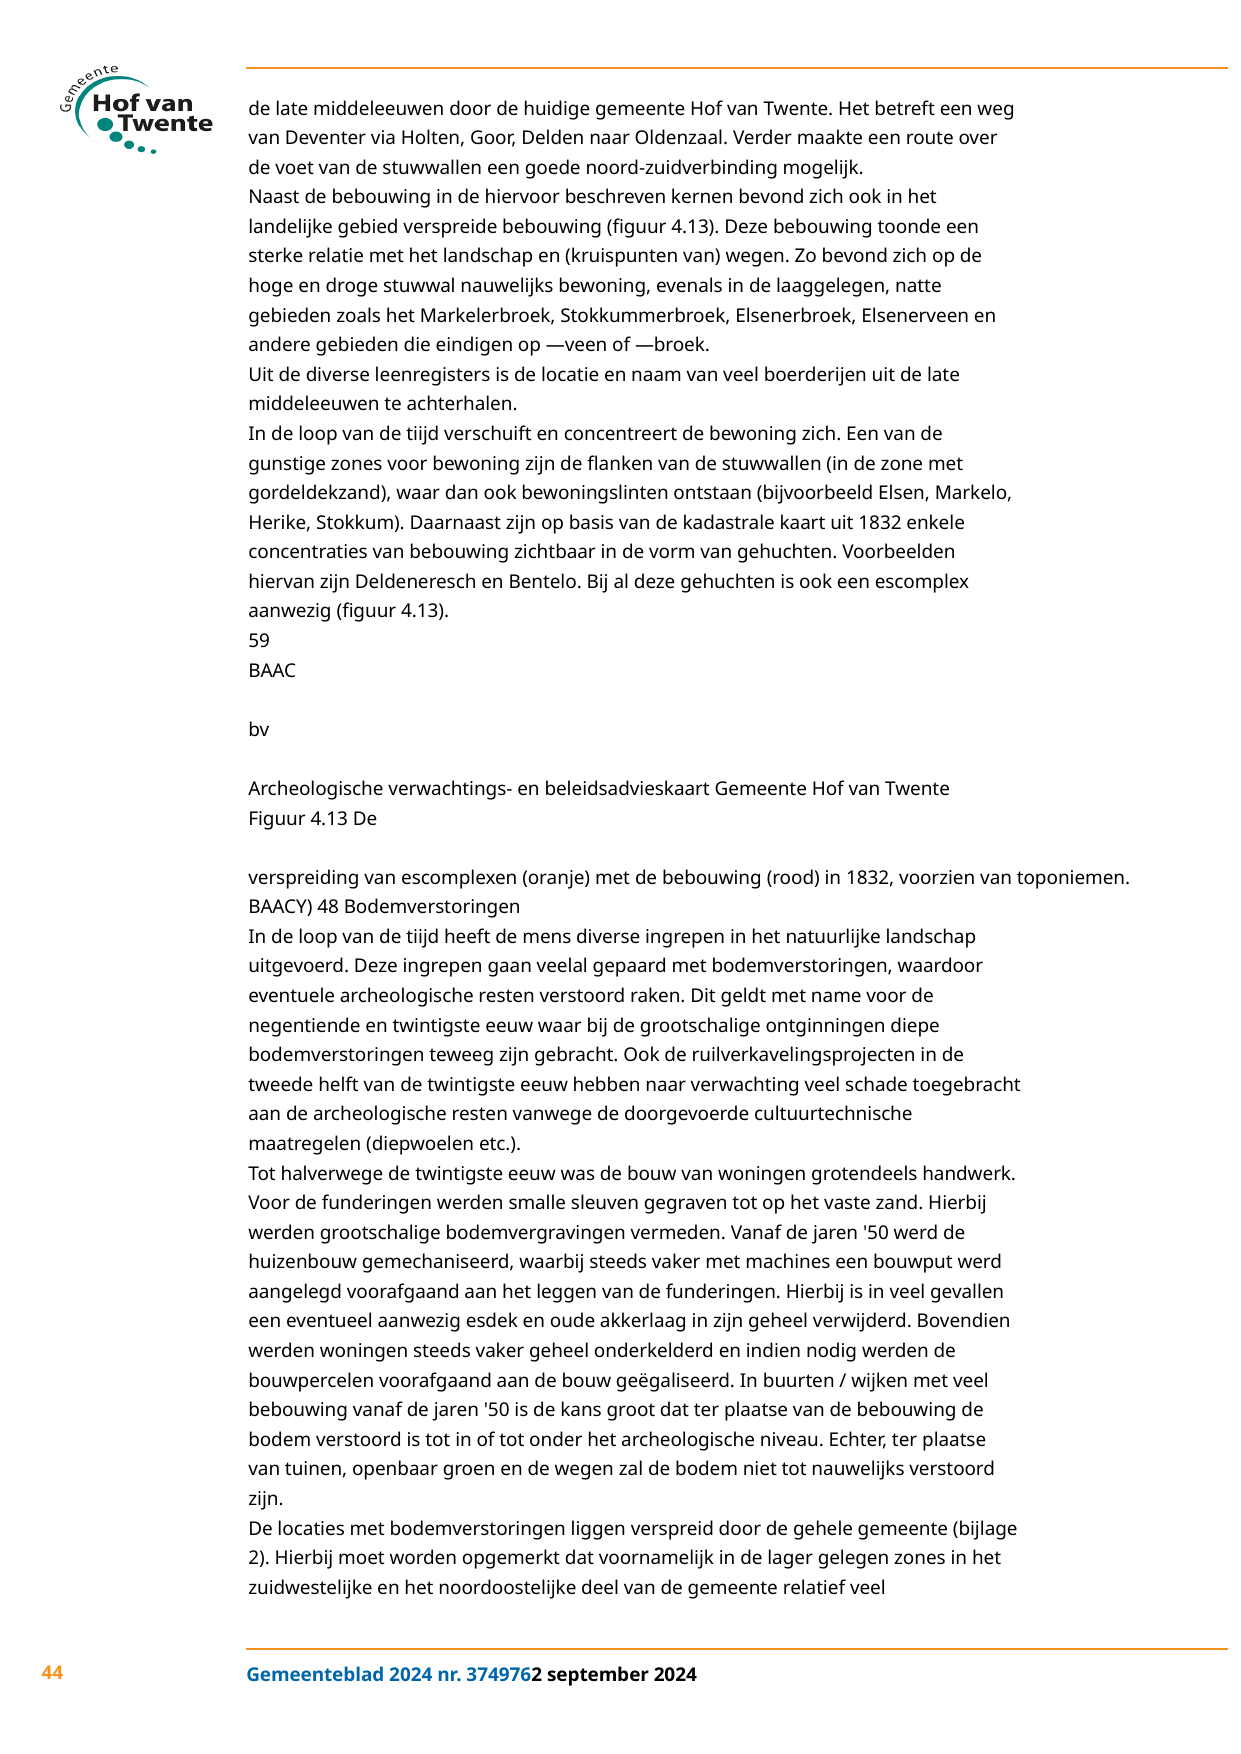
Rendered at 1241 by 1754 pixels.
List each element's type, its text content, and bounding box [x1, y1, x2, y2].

text tweede helft van de twintigste eeuw hebben naar verwachting veel schade toegebracht [248, 1071, 1152, 1097]
text andere gebieden die eindigen op —veen of —broek. [248, 331, 1152, 357]
text werden woningen steeds vaker geheel onderkelderd en indien nodig werden de [248, 1337, 1152, 1363]
text de late middeleeuwen door de huidige gemeente Hof van Twente. Het betreft een weg [248, 95, 1152, 121]
text 59 [248, 627, 1152, 653]
text BAACY) 48 Bodemverstoringen [248, 893, 1152, 919]
text huizenbouw gemechaniseerd, waarbij steeds vaker met machines een bouwput werd [248, 1248, 1152, 1274]
text Figuur 4.13 De [248, 805, 1152, 831]
text hoge en droge stuwwal nauwelijks bewoning, evenals in de laaggelegen, natte [248, 272, 1152, 298]
text van Deventer via Holten, Goor, Delden naar Oldenzaal. Verder maakte een route over [248, 124, 1152, 150]
text verspreiding van escomplexen (oranje) met de bebouwing (rood) in 1832, voorzien van toponiemen. [248, 864, 1152, 890]
text In de loop van de tiĳd verschuift en concentreert de bewoning zich. Een van de [248, 420, 1152, 446]
text werden grootschalige bodemvergravingen vermeden. Vanaf de jaren '50 werd de [248, 1219, 1152, 1245]
text de voet van de stuwwallen een goede noord-zuidverbinding mogelijk. [248, 154, 1152, 180]
text Archeologische verwachtings- en beleidsadvieskaart Gemeente Hof van Twente [248, 775, 1152, 801]
text Tot halverwege de twintigste eeuw was de bouw van woningen grotendeels handwerk. [248, 1160, 1152, 1186]
text BAAC [248, 657, 1152, 683]
text aanwezig (figuur 4.13). [248, 598, 1152, 623]
text landelijke gebied verspreide bebouwing (figuur 4.13). Deze bebouwing toonde een [248, 213, 1152, 239]
text bodemverstoringen teweeg zijn gebracht. Ook de ruilverkavelingsprojecten in de [248, 1041, 1152, 1067]
text eventuele archeologische resten verstoord raken. Dit geldt met name voor de [248, 982, 1152, 1008]
picture [41, 47, 231, 172]
text gunstige zones voor bewoning zijn de flanken van de stuwwallen (in de zone met [248, 450, 1152, 476]
text negentiende en twintigste eeuw waar bij de grootschalige ontginningen diepe [248, 1012, 1152, 1038]
text hiervan zijn Deldeneresch en Bentelo. Bij al deze gehuchten is ook een escomplex [248, 568, 1152, 594]
text bv [248, 716, 1152, 742]
text Herike, Stokkum). Daarnaast zijn op basis van de kadastrale kaart uit 1832 enkele [248, 509, 1152, 535]
text concentraties van bebouwing zichtbaar in de vorm van gehuchten. Voorbeelden [248, 538, 1152, 564]
text maatregelen (diepwoelen etc.). [248, 1130, 1152, 1156]
text sterke relatie met het landschap en (kruispunten van) wegen. Zo bevond zich op de [248, 243, 1152, 268]
text middeleeuwen te achterhalen. [248, 391, 1152, 416]
text van tuinen, openbaar groen en de wegen zal de bodem niet tot nauwelijks verstoord [248, 1456, 1152, 1481]
text Voor de funderingen werden smalle sleuven gegraven tot op het vaste zand. Hierbij [248, 1189, 1152, 1215]
text 2). Hierbij moet worden opgemerkt dat voornamelijk in de lager gelegen zones in het [248, 1544, 1152, 1570]
text zijn. [248, 1485, 1152, 1511]
text Naast de bebouwing in de hiervoor beschreven kernen bevond zich ook in het [248, 183, 1152, 209]
text De locaties met bodemverstoringen liggen verspreid door de gehele gemeente (bijlage [248, 1515, 1152, 1541]
text Uit de diverse leenregisters is de locatie en naam van veel boerderijen uit de late [248, 361, 1152, 387]
text In de loop van de tiĳd heeft de mens diverse ingrepen in het natuurlijke landschap [248, 923, 1152, 949]
text aangelegd voorafgaand aan het leggen van de funderingen. Hierbij is in veel gevallen [248, 1278, 1152, 1304]
text een eventueel aanwezig esdek en oude akkerlaag in zijn geheel verwijderd. Bovendien [248, 1308, 1152, 1333]
text bouwpercelen voorafgaand aan de bouw geëgaliseerd. In buurten / wijken met veel [248, 1367, 1152, 1393]
text bebouwing vanaf de jaren '50 is de kans groot dat ter plaatse van de bebouwing de [248, 1396, 1152, 1422]
text bodem verstoord is tot in of tot onder het archeologische niveau. Echter, ter plaatse [248, 1426, 1152, 1452]
text aan de archeologische resten vanwege de doorgevoerde cultuurtechnische [248, 1101, 1152, 1126]
text uitgevoerd. Deze ingrepen gaan veelal gepaard met bodemverstoringen, waardoor [248, 953, 1152, 978]
text gebieden zoals het Markelerbroek, Stokkummerbroek, Elsenerbroek, Elsenerveen en [248, 302, 1152, 328]
text gordeldekzand), waar dan ook bewoningslinten ontstaan (bijvoorbeeld Elsen, Markelo, [248, 479, 1152, 505]
text zuidwestelijke en het noordoostelijke deel van de gemeente relatief veel [248, 1574, 1152, 1600]
